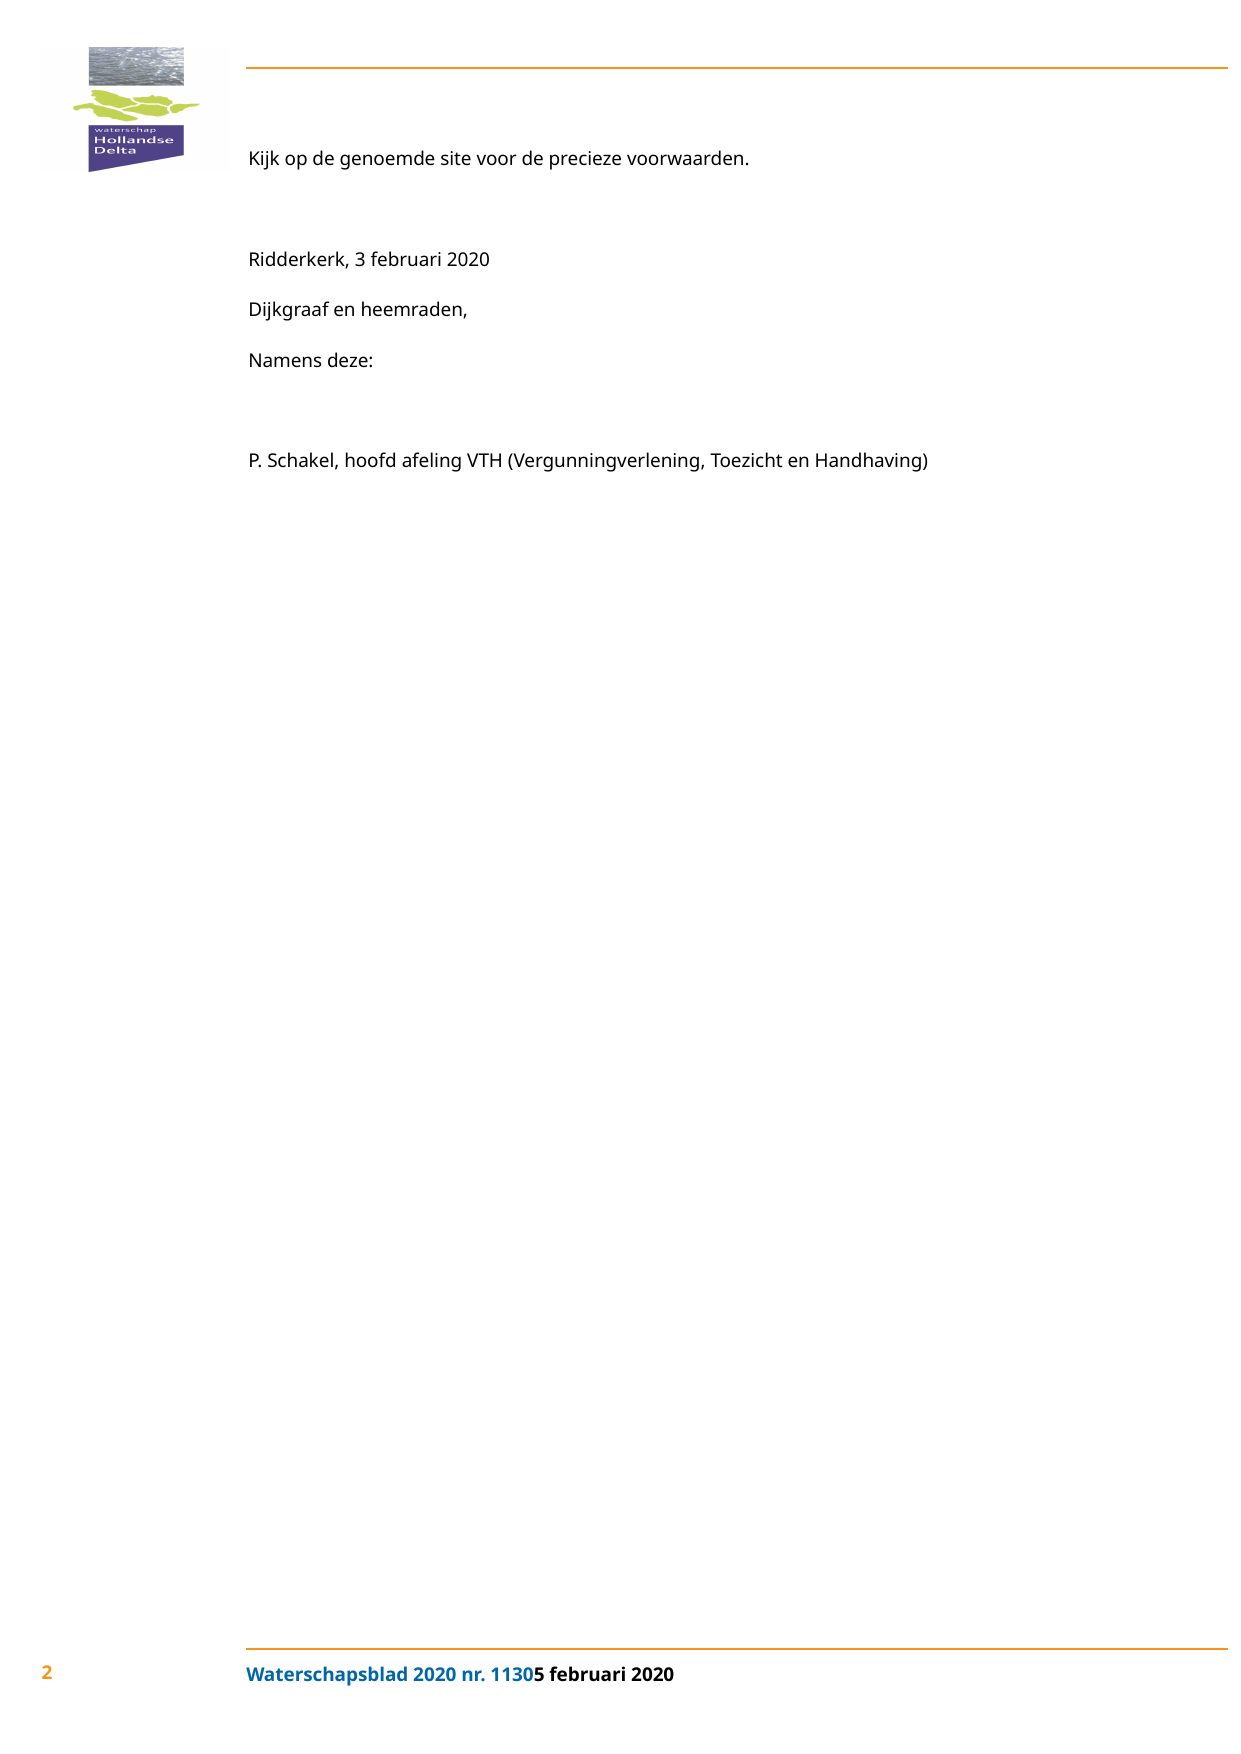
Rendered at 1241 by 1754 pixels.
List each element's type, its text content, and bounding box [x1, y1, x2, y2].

text Ridderkerk, 3 februari 2020 [248, 246, 1152, 272]
text Dijkgraaf en heemraden, [248, 296, 1152, 322]
text Kijk op de genoemde site voor de precieze voorwaarden. [248, 145, 1152, 171]
text Namens deze: [248, 347, 1152, 373]
picture [41, 47, 231, 172]
text P. Schakel, hoofd afeling VTH (Vergunningverlening, Toezicht en Handhaving) [248, 448, 1152, 473]
